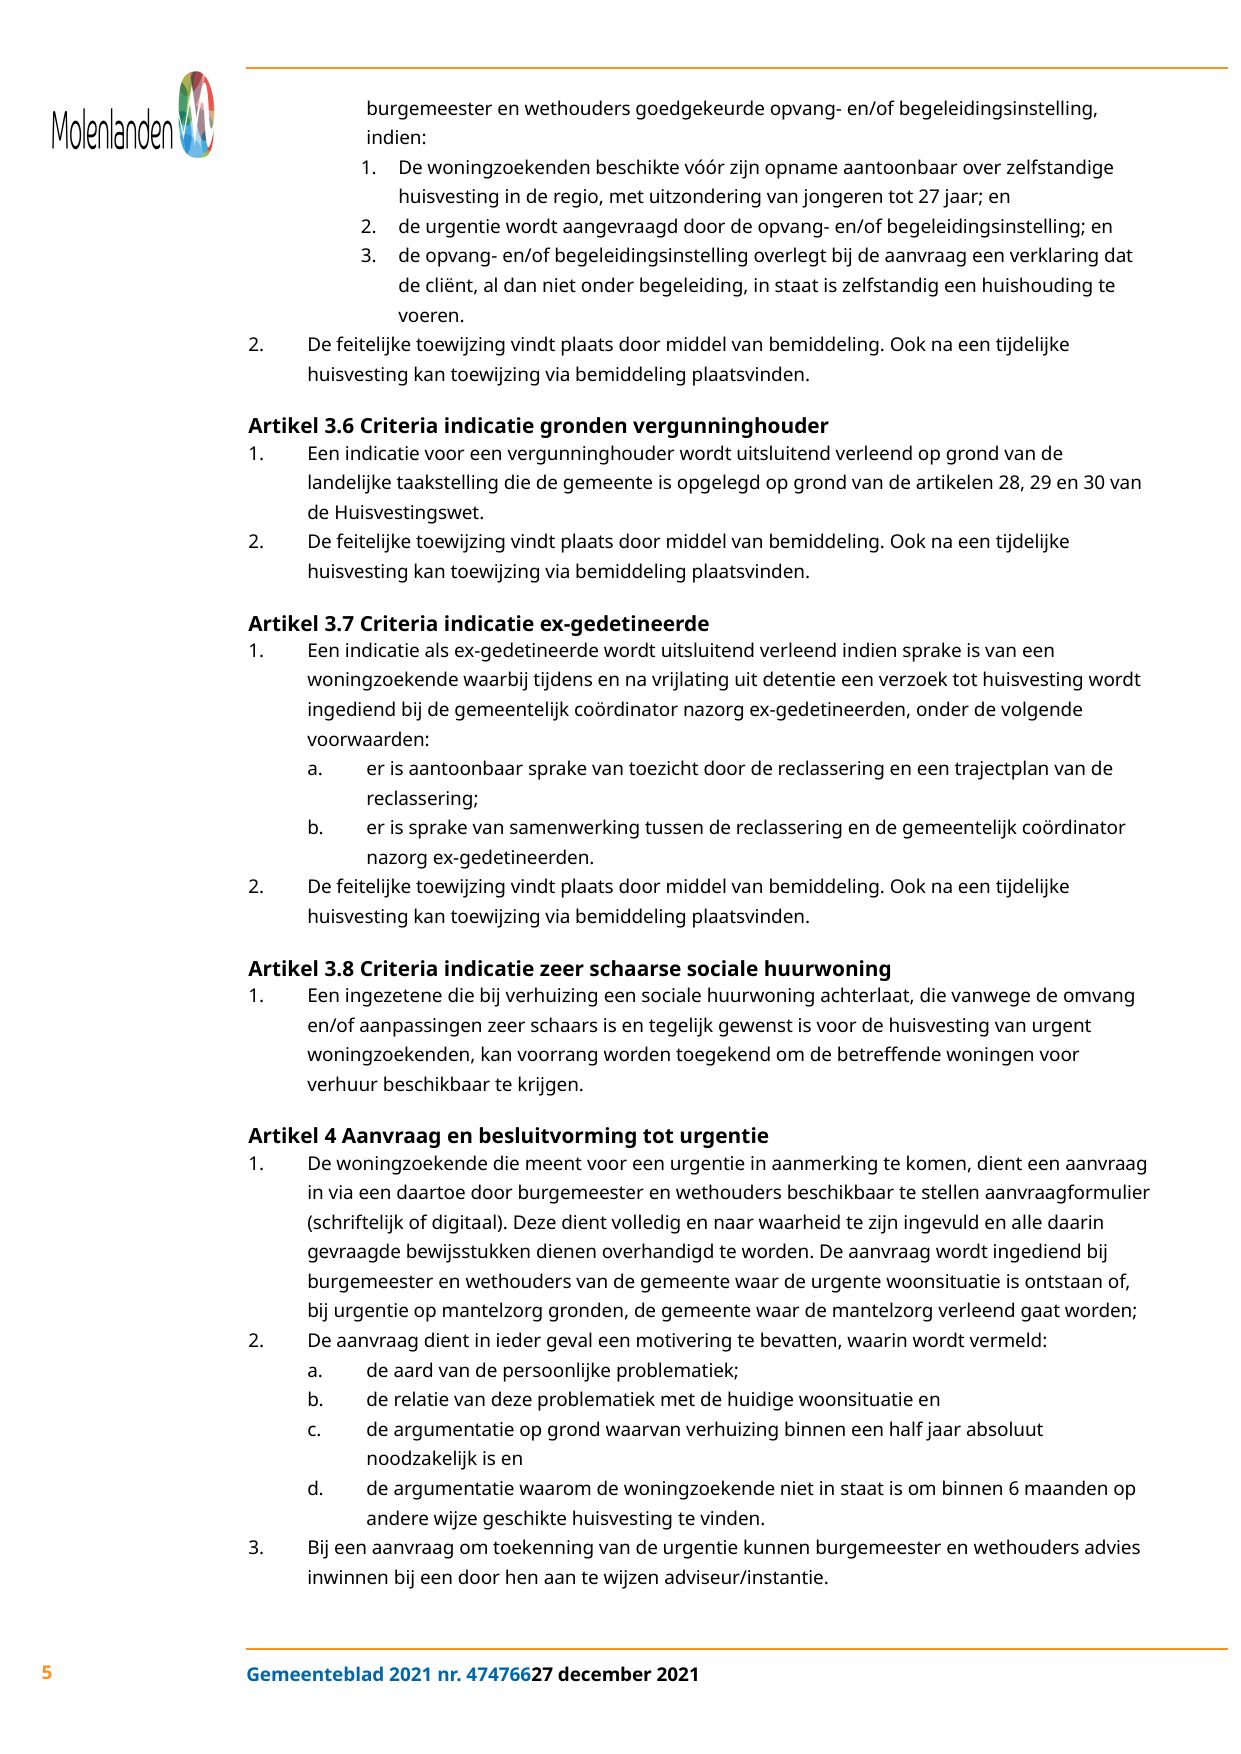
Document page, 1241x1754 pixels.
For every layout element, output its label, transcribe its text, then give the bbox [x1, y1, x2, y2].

list De aanvraag dient in ieder geval een motivering te bevatten, waarin wordt vermeld: [248, 1327, 1152, 1353]
list er is aantoonbaar sprake van toezicht door de reclassering en een trajectplan van de reclassering; [307, 755, 1152, 811]
list Een ingezetene die bij verhuizing een sociale huurwoning achterlaat, die vanwege de omvang en/of aanpassingen zeer schaars is en tegelijk gewenst is voor de huisvesting van urgent woningzoekenden, kan voorrang worden toegekend om de betreffende woningen voor verhuur beschikbaar te krijgen. [248, 982, 1152, 1097]
list Bij een aanvraag om toekenning van de urgentie kunnen burgemeester en wethouders advies inwinnen bij een door hen aan te wijzen adviseur/instantie. [248, 1534, 1152, 1590]
picture [41, 47, 231, 172]
list Een indicatie als ex-gedetineerde wordt uitsluitend verleend indien sprake is van een woningzoekende waarbij tijdens en na vrijlating uit detentie een verzoek tot huisvesting wordt ingediend bij de gemeentelijk coördinator nazorg ex-gedetineerden, onder de volgende voorwaarden: [248, 637, 1152, 752]
list de argumentatie waarom de woningzoekende niet in staat is om binnen 6 maanden op andere wijze geschikte huisvesting te vinden. [307, 1475, 1152, 1531]
list de relatie van deze problematiek met de huidige woonsituatie en [307, 1386, 1152, 1412]
text Artikel 3.7 Criteria indicatie ex-gedetineerde [248, 609, 1152, 637]
list De feitelijke toewijzing vindt plaats door middel van bemiddeling. Ook na een tijdelijke huisvesting kan toewijzing via bemiddeling plaatsvinden. [248, 529, 1152, 584]
list burgemeester en wethouders goedgekeurde opvang- en/of begeleidingsinstelling, indien: [307, 95, 1152, 150]
list De woningzoekende die meent voor een urgentie in aanmerking te komen, dient een aanvraag in via een daartoe door burgemeester en wethouders beschikbaar te stellen aanvraagformulier (schriftelijk of digitaal). Deze dient volledig en naar waarheid te zijn ingevuld en alle daarin gevraagde bewijsstukken dienen overhandigd te worden. De aanvraag wordt ingediend bij burgemeester en wethouders van de gemeente waar de urgente woonsituatie is ontstaan of, bij urgentie op mantelzorg gronden, de gemeente waar de mantelzorg verleend gaat worden; [248, 1150, 1152, 1323]
list De feitelijke toewijzing vindt plaats door middel van bemiddeling. Ook na een tijdelijke huisvesting kan toewijzing via bemiddeling plaatsvinden. [248, 874, 1152, 929]
list er is sprake van samenwerking tussen de reclassering en de gemeentelijk coördinator nazorg ex-gedetineerden. [307, 814, 1152, 870]
list de aard van de persoonlijke problematiek; [307, 1357, 1152, 1383]
text Artikel 3.6 Criteria indicatie gronden vergunninghouder [248, 411, 1152, 440]
text Artikel 3.8 Criteria indicatie zeer schaarse sociale huurwoning [248, 954, 1152, 982]
list de opvang- en/of begeleidingsinstelling overlegt bij de aanvraag een verklaring dat de cliënt, al dan niet onder begeleiding, in staat is zelfstandig een huishouding te voeren. [361, 243, 1152, 328]
list Een indicatie voor een vergunninghouder wordt uitsluitend verleend op grond van de landelijke taakstelling die de gemeente is opgelegd op grond van de artikelen 28, 29 en 30 van de Huisvestingswet. [248, 440, 1152, 525]
text Artikel 4 Aanvraag en besluitvorming tot urgentie [248, 1121, 1152, 1150]
list de urgentie wordt aangevraagd door de opvang- en/of begeleidingsinstelling; en [361, 213, 1152, 239]
list de argumentatie op grond waarvan verhuizing binnen een half jaar absoluut noodzakelijk is en [307, 1416, 1152, 1471]
list De feitelijke toewijzing vindt plaats door middel van bemiddeling. Ook na een tijdelijke huisvesting kan toewijzing via bemiddeling plaatsvinden. [248, 331, 1152, 387]
list De woningzoekenden beschikte vóór zijn opname aantoonbaar over zelfstandige huisvesting in de regio, met uitzondering van jongeren tot 27 jaar; en [361, 154, 1152, 209]
